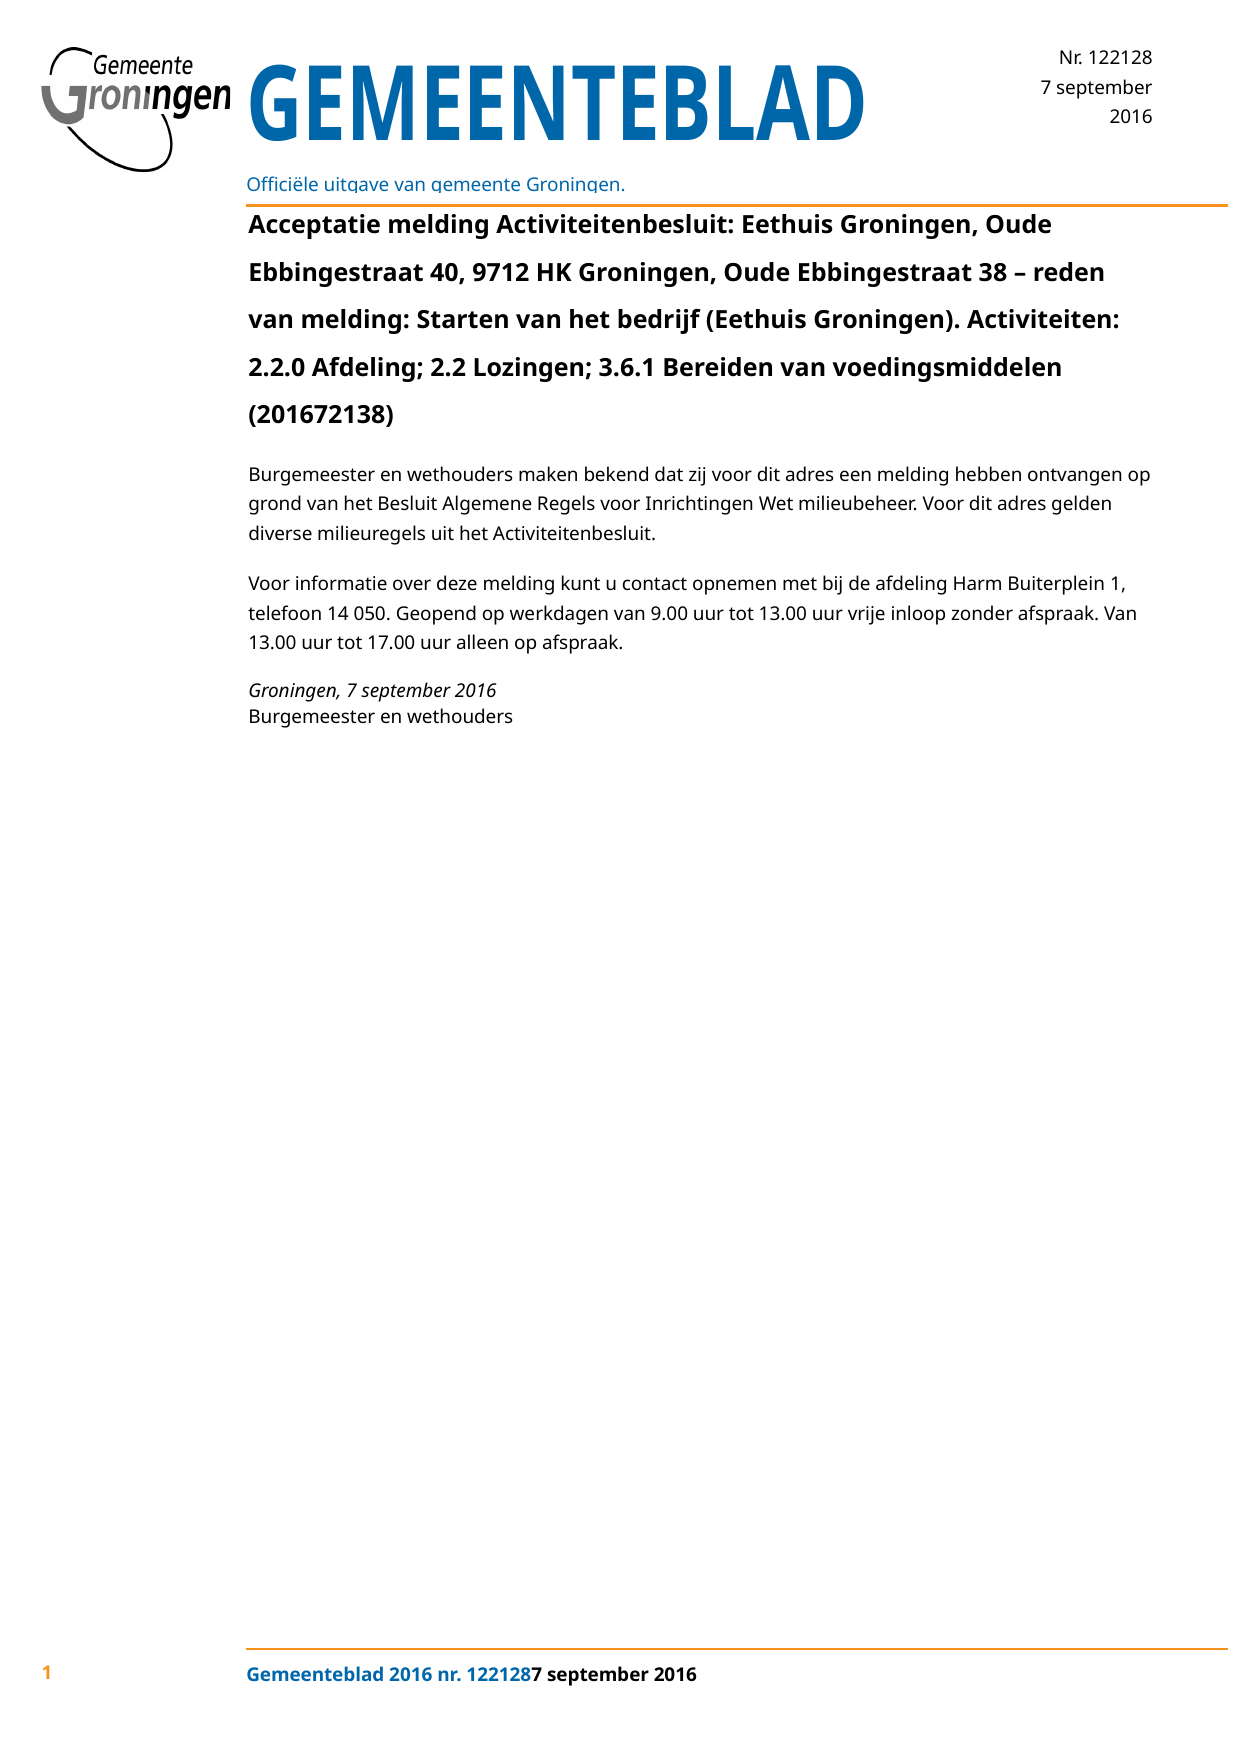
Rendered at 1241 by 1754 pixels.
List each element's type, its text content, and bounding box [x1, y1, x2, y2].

text Groningen, 7 september 2016 [248, 677, 1152, 703]
text Voor informatie over deze melding kunt u contact opnemen met bij de afdeling Harm Buiterplein 1, telefoon 14 050. Geopend op werkdagen van 9.00 uur tot 13.00 uur vrije inloop zonder afspraak. Van 13.00 uur tot 17.00 uur alleen op afspraak. [248, 570, 1152, 655]
picture [41, 47, 231, 172]
text Acceptatie melding Activiteitenbesluit: Eethuis Groningen, Oude Ebbingestraat 40, 9712 HK Groningen, Oude Ebbingestraat 38 – reden van melding: Starten van het bedrijf (Eethuis Groningen). Activiteiten: 2.2.0 Afdeling; 2.2 Lozingen; 3.6.1 Bereiden van voedingsmiddelen (201672138) [248, 207, 1152, 431]
text Burgemeester en wethouders [248, 703, 1152, 729]
text Burgemeester en wethouders maken bekend dat zij voor dit adres een melding hebben ontvangen op grond van het Besluit Algemene Regels voor Inrichtingen Wet milieubeheer. Voor dit adres gelden diverse milieuregels uit het Activiteitenbesluit. [248, 461, 1152, 546]
